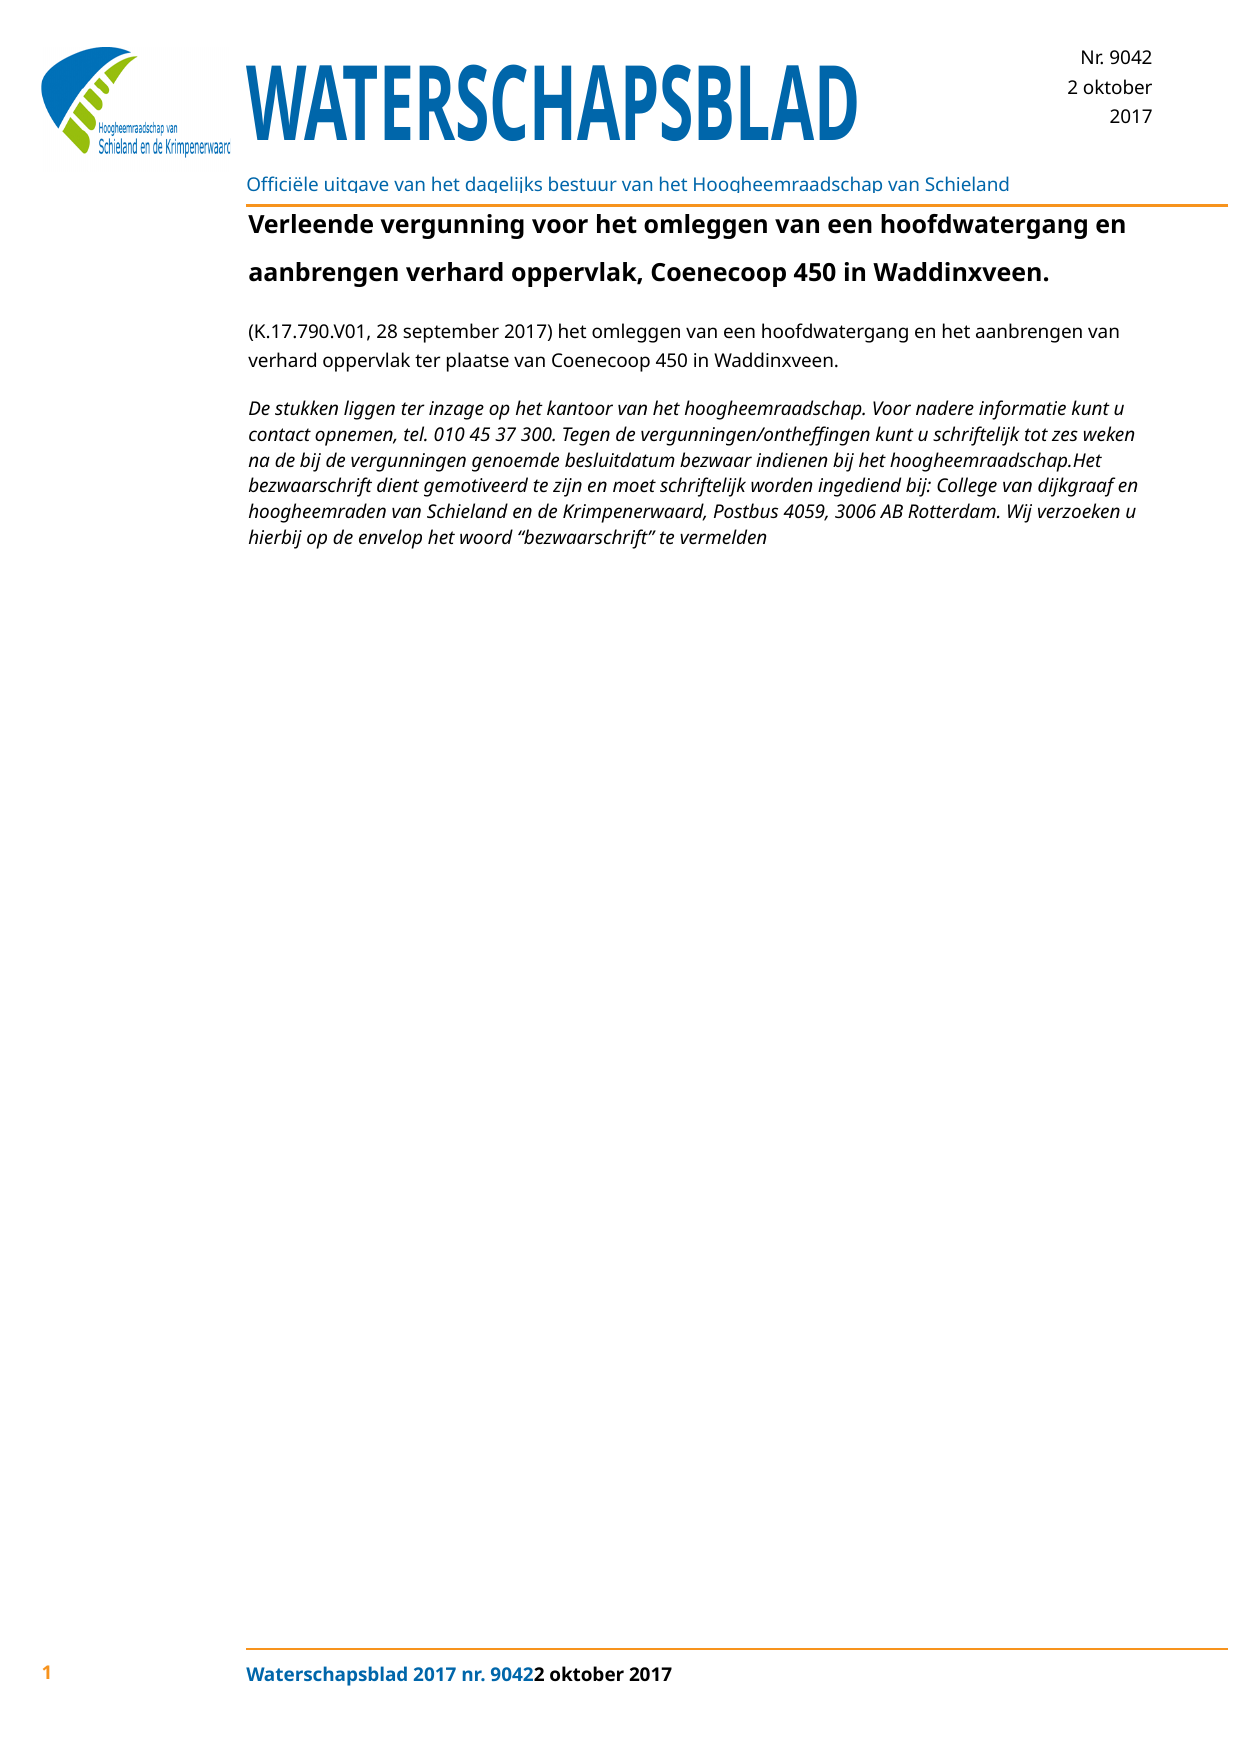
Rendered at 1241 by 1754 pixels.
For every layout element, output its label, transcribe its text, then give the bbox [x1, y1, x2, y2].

picture [41, 47, 231, 172]
text Verleende vergunning voor het omleggen van een hoofdwatergang en aanbrengen verhard oppervlak, Coenecoop 450 in Waddinxveen. [248, 207, 1152, 288]
text De stukken liggen ter inzage op het kantoor van het hoogheemraadschap. Voor nadere informatie kunt u contact opnemen, tel. 010 45 37 300. Tegen de vergunningen/ontheffingen kunt u schriftelijk tot zes weken na de bij de vergunningen genoemde besluitdatum bezwaar indienen bij het hoogheemraadschap.Het bezwaarschrift dient gemotiveerd te zijn en moet schriftelijk worden ingediend bij: College van dijkgraaf en hoogheemraden van Schieland en de Krimpenerwaard, Postbus 4059, 3006 AB Rotterdam. Wij verzoeken u hierbij op de envelop het woord “bezwaarschrift” te vermelden [248, 395, 1152, 550]
text (K.17.790.V01, 28 september 2017) het omleggen van een hoofdwatergang en het aanbrengen van verhard oppervlak ter plaatse van Coenecoop 450 in Waddinxveen. [248, 318, 1152, 373]
